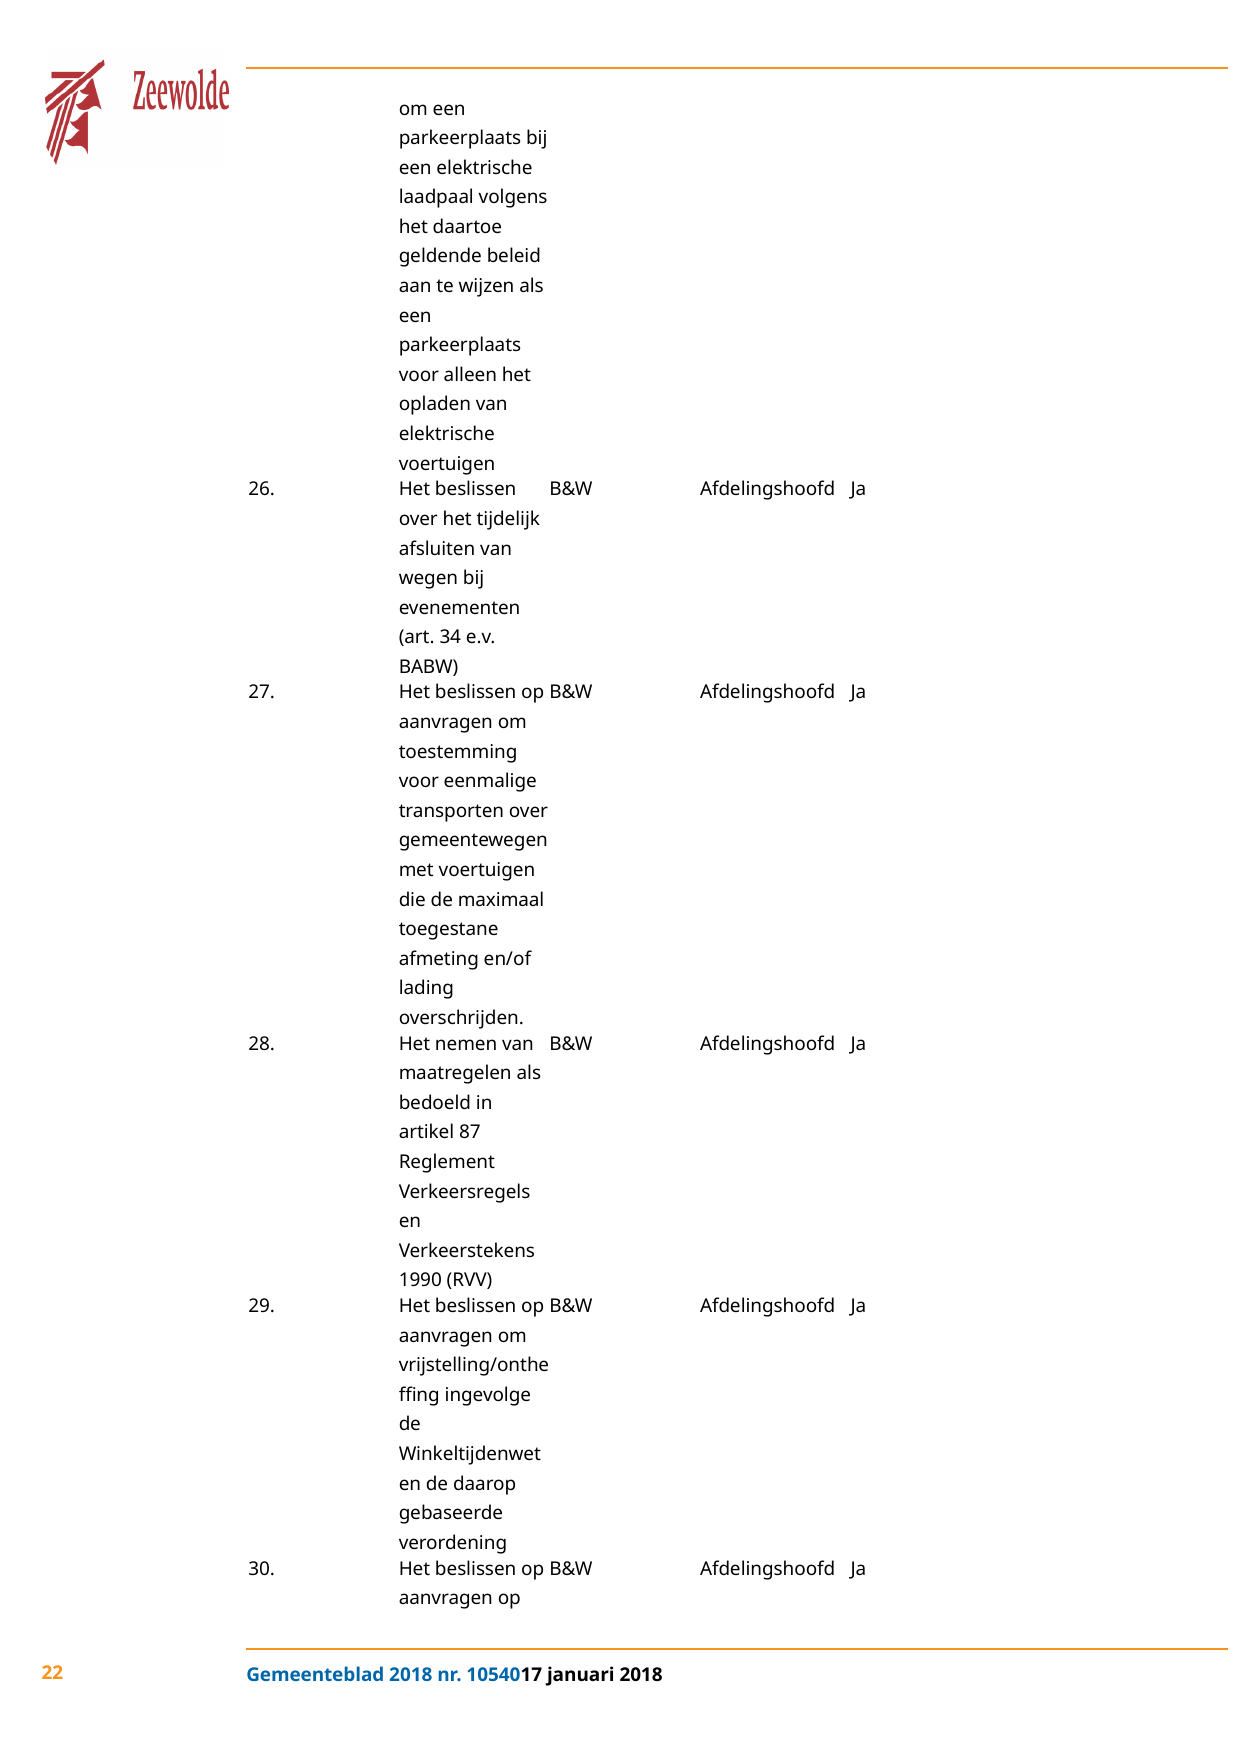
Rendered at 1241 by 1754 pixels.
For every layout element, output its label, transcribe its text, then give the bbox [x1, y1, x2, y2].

table_cell [248, 1030, 398, 1292]
table_cell Ja [850, 1292, 1001, 1555]
table_cell Het beslissen op aanvragen op [399, 1555, 549, 1610]
table_cell Afdelingshoofd [700, 679, 850, 1030]
table_cell Ja [850, 679, 1001, 1030]
table_cell Afdelingshoofd [700, 1292, 850, 1555]
table_cell [549, 95, 700, 476]
table_cell [248, 476, 398, 679]
table_cell [1001, 95, 1152, 476]
table_cell Afdelingshoofd [700, 1030, 850, 1292]
table_cell B&W [549, 476, 700, 679]
table_cell Ja [850, 1030, 1001, 1292]
table_cell [248, 1555, 398, 1610]
table_cell Afdelingshoofd [700, 476, 850, 679]
table_cell [1001, 476, 1152, 679]
table_cell [1001, 1030, 1152, 1292]
table_cell B&W [549, 1555, 700, 1610]
table_cell [1001, 1292, 1152, 1555]
table_cell B&W [549, 1030, 700, 1292]
table_cell [248, 679, 398, 1030]
table_cell B&W [549, 679, 700, 1030]
table_cell [700, 95, 850, 476]
table_cell Ja [850, 476, 1001, 679]
table_cell [1001, 1555, 1152, 1610]
table_cell Het beslissen op aanvragen om toestemming voor eenmalige transporten over gemeentewegen met voertuigen die de maximaal toegestane afmeting en/of lading overschrijden. [399, 679, 549, 1030]
table_cell [850, 95, 1001, 476]
table_cell Ja [850, 1555, 1001, 1610]
table_cell Het beslissen over het tijdelijk afsluiten van wegen bij evenementen (art. 34 e.v. BABW) [399, 476, 549, 679]
table_cell [248, 1292, 398, 1555]
table_cell Afdelingshoofd [700, 1555, 850, 1610]
table_cell Het beslissen op aanvragen om vrijstelling/ontheffing ingevolge de Winkeltijdenwet en de daarop gebaseerde verordening [399, 1292, 549, 1555]
table_cell Het nemen van maatregelen als bedoeld in artikel 87 Reglement Verkeersregels en Verkeerstekens 1990 (RVV) [399, 1030, 549, 1292]
picture [41, 47, 231, 172]
table_cell B&W [549, 1292, 700, 1555]
table_cell [1001, 679, 1152, 1030]
table_cell [248, 95, 398, 476]
table_cell om een parkeerplaats bij een elektrische laadpaal volgens het daartoe geldende beleid aan te wijzen als een parkeerplaats voor alleen het opladen van elektrische voertuigen [399, 95, 549, 476]
